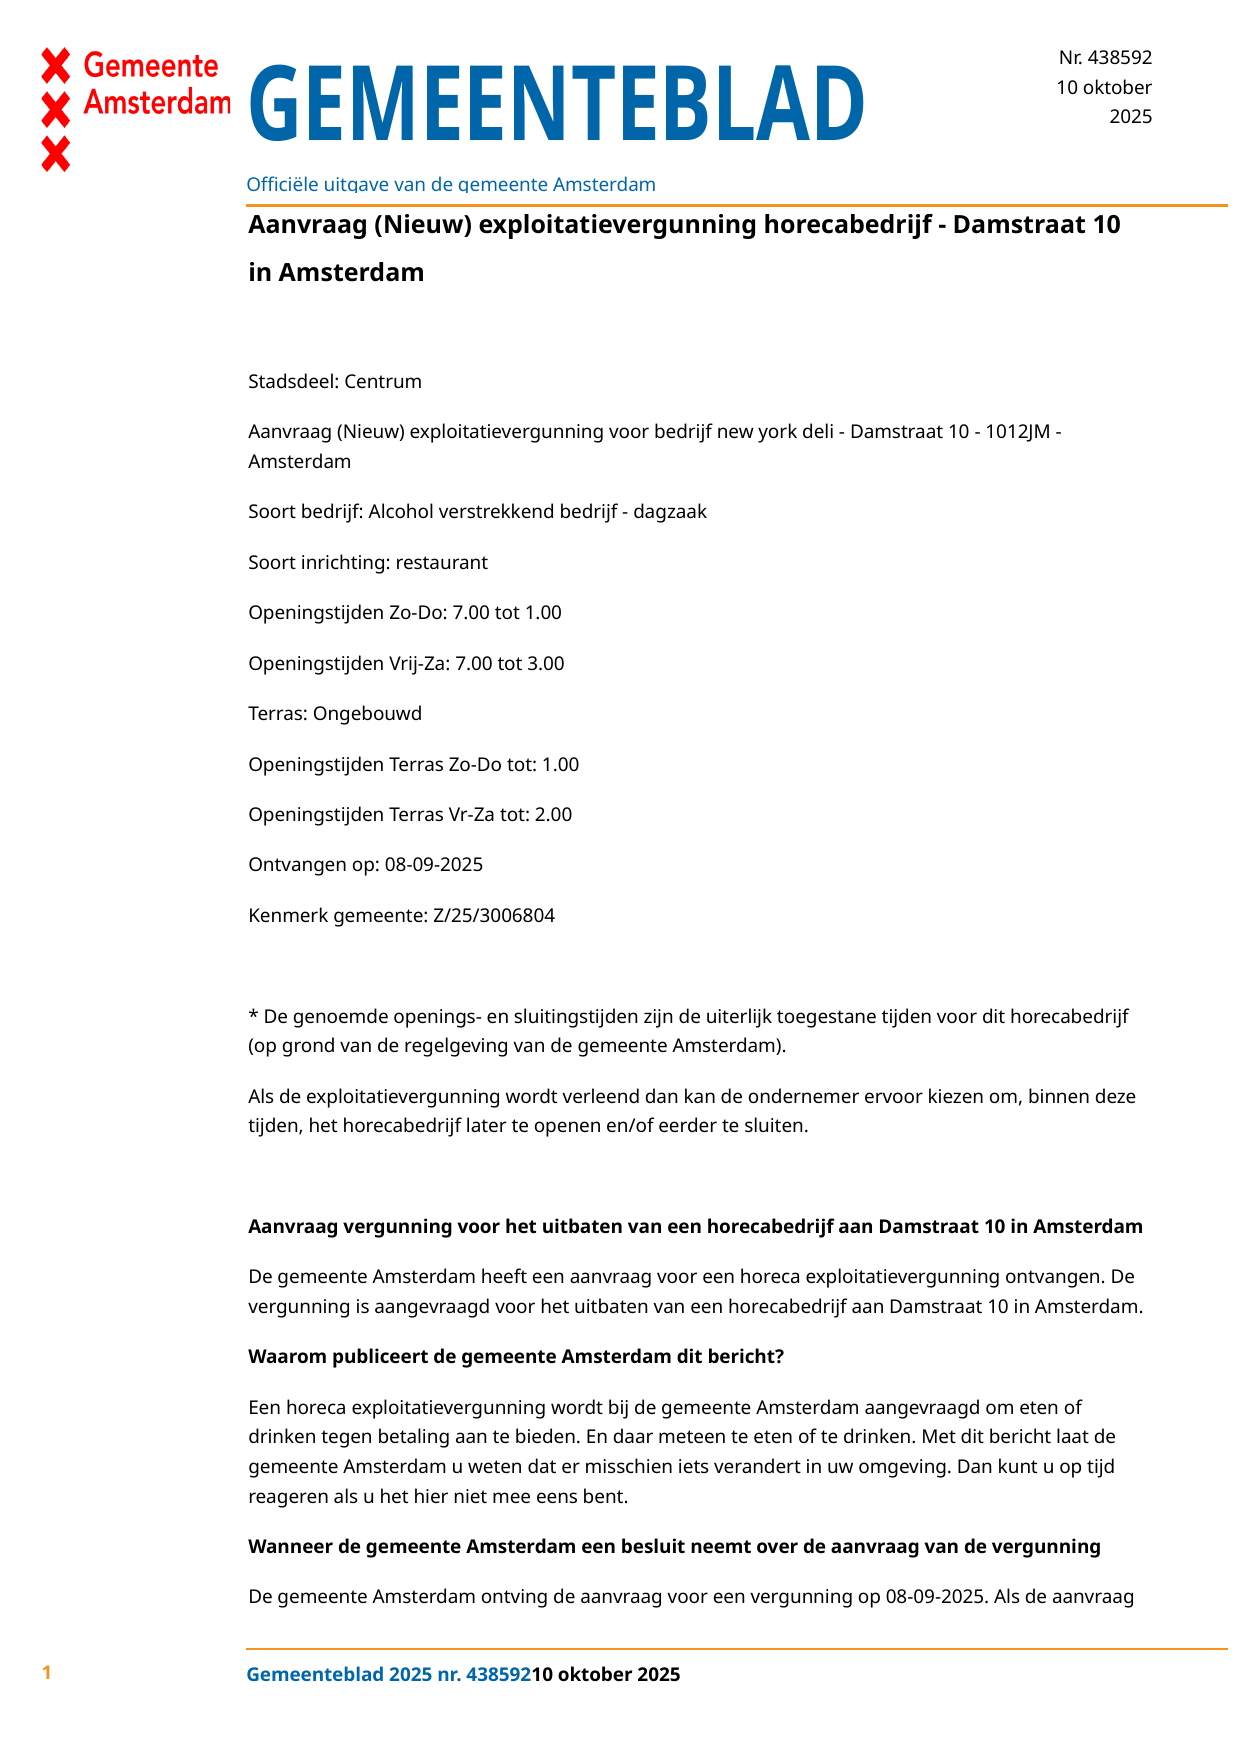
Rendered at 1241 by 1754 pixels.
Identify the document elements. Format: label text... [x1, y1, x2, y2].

text Een horeca exploitatievergunning wordt bij de gemeente Amsterdam aangevraagd om eten of drinken tegen betaling aan te bieden. En daar meteen te eten of te drinken. Met dit bericht laat de gemeente Amsterdam u weten dat er misschien iets verandert in uw omgeving. Dan kunt u op tijd reageren als u het hier niet mee eens bent. [248, 1394, 1152, 1509]
text Ontvangen op: 08-09-2025 [248, 852, 1152, 877]
text Soort inrichting: restaurant [248, 549, 1152, 575]
text Als de exploitatievergunning wordt verleend dan kan de ondernemer ervoor kiezen om, binnen deze tijden, het horecabedrijf later te openen en/of eerder te sluiten. [248, 1083, 1152, 1138]
text Openingstijden Zo-Do: 7.00 tot 1.00 [248, 599, 1152, 625]
text Openingstijden Terras Zo-Do tot: 1.00 [248, 751, 1152, 777]
text Waarom publiceert de gemeente Amsterdam dit bericht? [248, 1344, 1152, 1369]
text De gemeente Amsterdam heeft een aanvraag voor een horeca exploitatievergunning ontvangen. De vergunning is aangevraagd voor het uitbaten van een horecabedrijf aan Damstraat 10 in Amsterdam. [248, 1264, 1152, 1319]
text Stadsdeel: Centrum [248, 368, 1152, 394]
text Openingstijden Vrij-Za: 7.00 tot 3.00 [248, 650, 1152, 676]
text Openingstijden Terras Vr-Za tot: 2.00 [248, 801, 1152, 827]
text * De genoemde openings- en sluitingstijden zijn de uiterlijk toegestane tijden voor dit horecabedrijf (op grond van de regelgeving van de gemeente Amsterdam). [248, 1003, 1152, 1058]
text Aanvraag (Nieuw) exploitatievergunning horecabedrijf - Damstraat 10 in Amsterdam [248, 207, 1152, 288]
text Aanvraag (Nieuw) exploitatievergunning voor bedrijf new york deli - Damstraat 10 - 1012JM - Amsterdam [248, 419, 1152, 474]
text Soort bedrijf: Alcohol verstrekkend bedrijf - dagzaak [248, 499, 1152, 524]
text Kenmerk gemeente: Z/25/3006804 [248, 902, 1152, 928]
picture [41, 47, 231, 172]
text Terras: Ongebouwd [248, 700, 1152, 726]
text Wanneer de gemeente Amsterdam een besluit neemt over de aanvraag van de vergunning [248, 1533, 1152, 1559]
text De gemeente Amsterdam ontving de aanvraag voor een vergunning op 08-09-2025. Als de aanvraag [248, 1584, 1152, 1609]
text Aanvraag vergunning voor het uitbaten van een horecabedrijf aan Damstraat 10 in Amsterdam [248, 1213, 1152, 1239]
